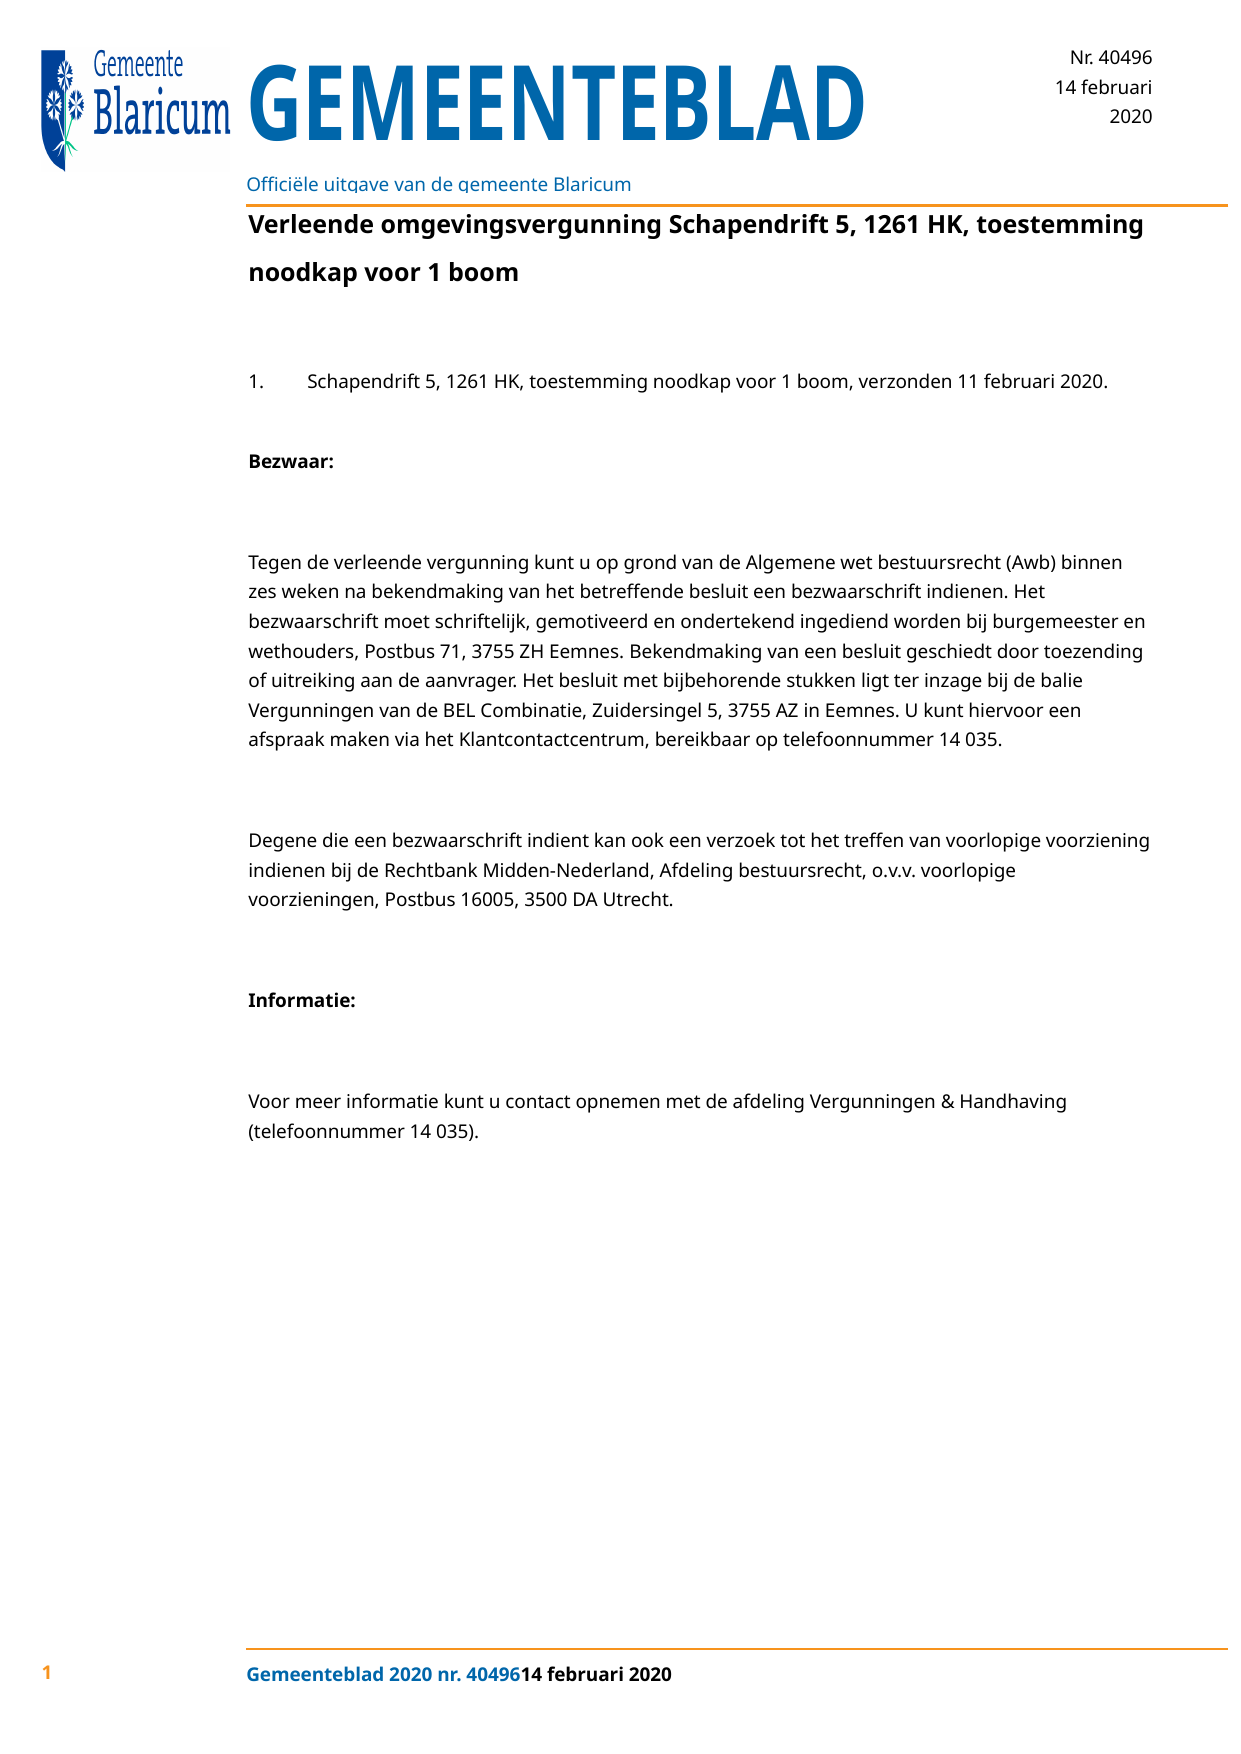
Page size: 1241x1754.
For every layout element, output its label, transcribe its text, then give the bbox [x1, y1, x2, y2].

list Schapendrift 5, 1261 HK, toestemming noodkap voor 1 boom, verzonden 11 februari 2020. [248, 368, 1152, 394]
text Bezwaar: [248, 448, 1152, 474]
text Verleende omgevingsvergunning Schapendrift 5, 1261 HK, toestemming noodkap voor 1 boom [248, 207, 1152, 288]
text Degene die een bezwaarschrift indient kan ook een verzoek tot het treffen van voorlopige voorziening indienen bij de Rechtbank Midden-Nederland, Afdeling bestuursrecht, o.v.v. voorlopige voorzieningen, Postbus 16005, 3500 DA Utrecht. [248, 827, 1152, 912]
text Tegen de verleende vergunning kunt u op grond van de Algemene wet bestuursrecht (Awb) binnen zes weken na bekendmaking van het betreffende besluit een bezwaarschrift indienen. Het bezwaarschrift moet schriftelijk, gemotiveerd en ondertekend ingediend worden bij burgemeester en wethouders, Postbus 71, 3755 ZH Eemnes. Bekendmaking van een besluit geschiedt door toezending of uitreiking aan de aanvrager. Het besluit met bijbehorende stukken ligt ter inzage bij de balie Vergunningen van de BEL Combinatie, Zuidersingel 5, 3755 AZ in Eemnes. U kunt hiervoor een afspraak maken via het Klantcontactcentrum, bereikbaar op telefoonnummer 14 035. [248, 549, 1152, 752]
text Voor meer informatie kunt u contact opnemen met de afdeling Vergunningen & Handhaving (telefoonnummer 14 035). [248, 1088, 1152, 1144]
picture [41, 47, 231, 172]
text Informatie: [248, 987, 1152, 1013]
